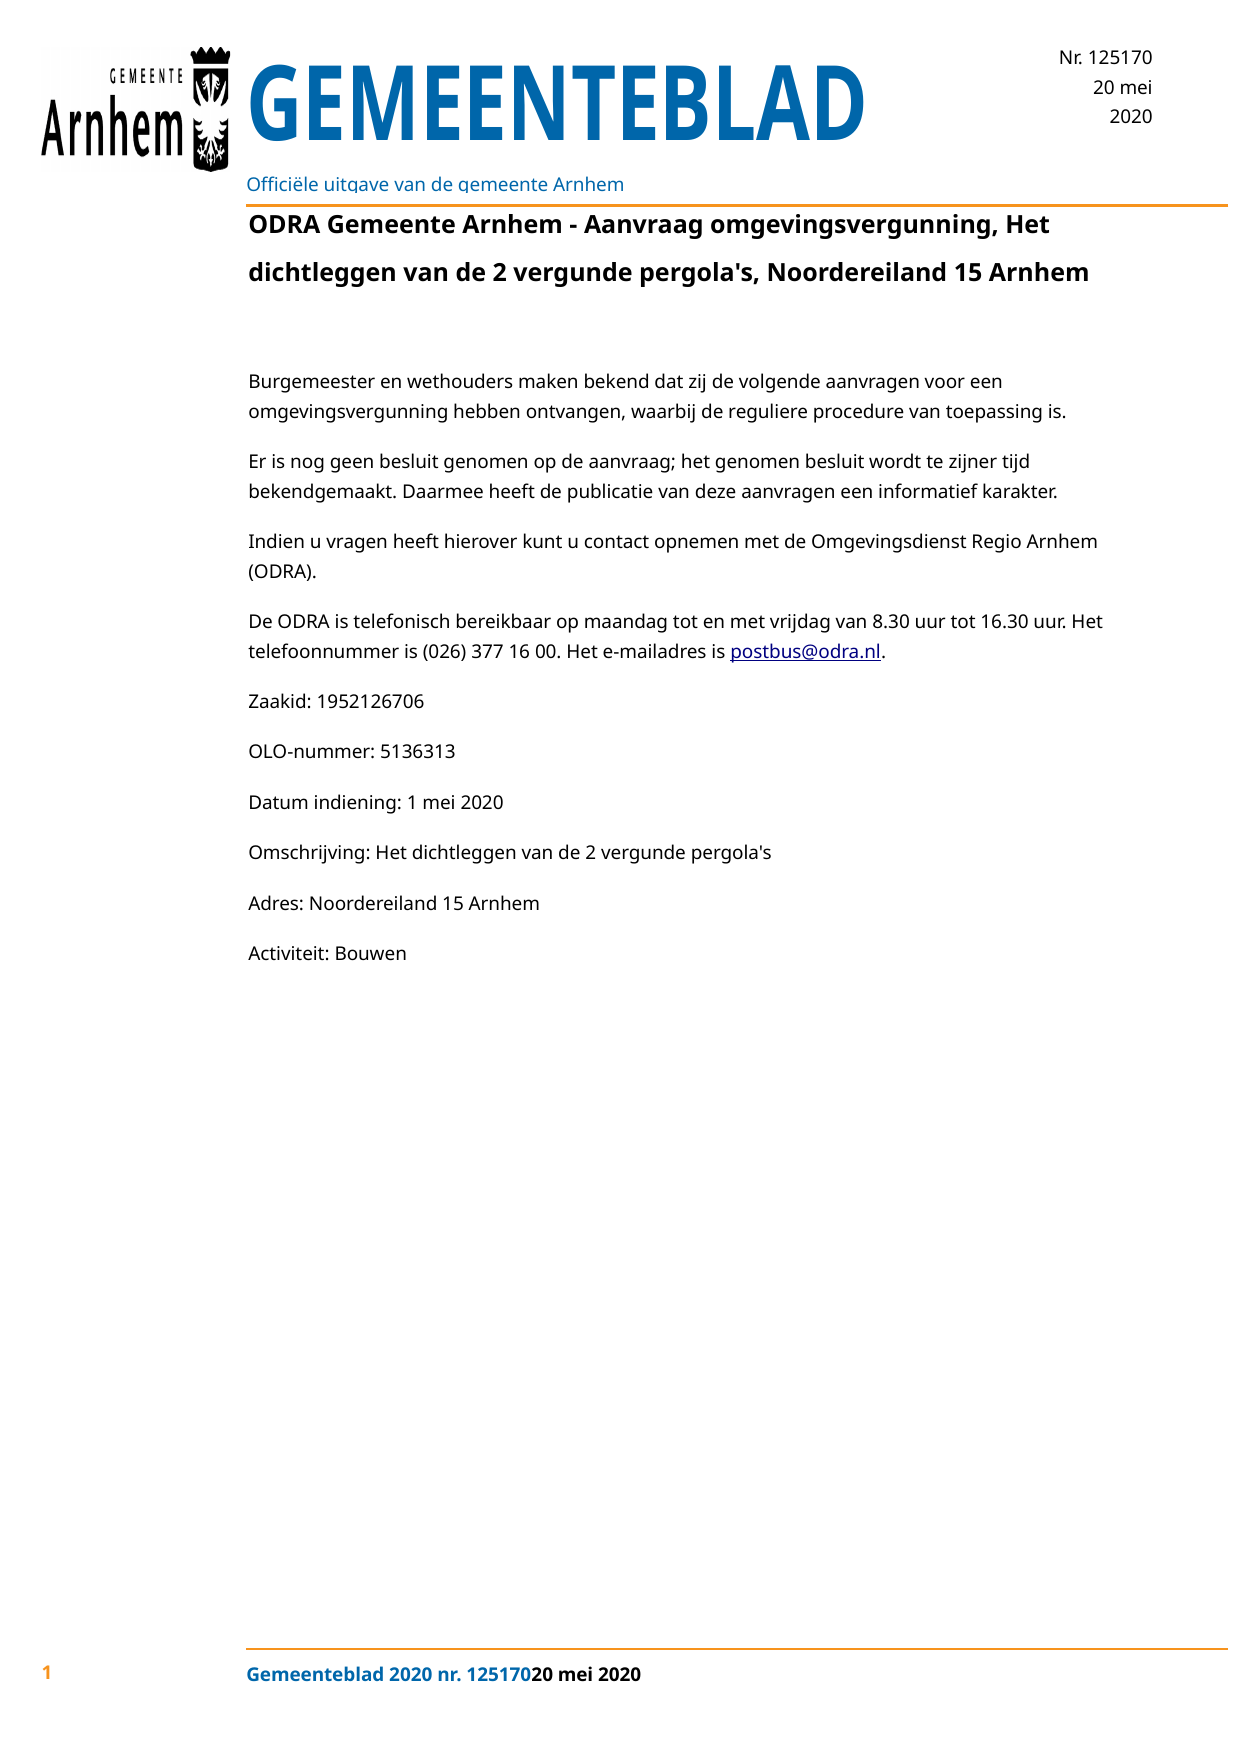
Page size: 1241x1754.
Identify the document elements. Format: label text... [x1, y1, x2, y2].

text De ODRA is telefonisch bereikbaar op maandag tot en met vrijdag van 8.30 uur tot 16.30 uur. Het telefoonnummer is (026) 377 16 00. Het e-mailadres is postbus@odra.nl. [248, 608, 1152, 664]
text Datum indiening: 1 mei 2020 [248, 789, 1152, 815]
text Indien u vragen heeft hierover kunt u contact opnemen met de Omgevingsdienst Regio Arnhem (ODRA). [248, 528, 1152, 584]
text ODRA Gemeente Arnhem - Aanvraag omgevingsvergunning, Het dichtleggen van de 2 vergunde pergola's, Noordereiland 15 Arnhem [248, 207, 1152, 288]
text OLO-nummer: 5136313 [248, 739, 1152, 764]
text Omschrijving: Het dichtleggen van de 2 vergunde pergola's [248, 839, 1152, 865]
text Adres: Noordereiland 15 Arnhem [248, 890, 1152, 916]
text Zaakid: 1952126706 [248, 688, 1152, 714]
text Er is nog geen besluit genomen op de aanvraag; het genomen besluit wordt te zijner tijd bekendgemaakt. Daarmee heeft de publicatie van deze aanvragen een informatief karakter. [248, 448, 1152, 504]
picture [41, 47, 231, 172]
text Burgemeester en wethouders maken bekend dat zij de volgende aanvragen voor een omgevingsvergunning hebben ontvangen, waarbij de reguliere procedure van toepassing is. [248, 368, 1152, 424]
text Activiteit: Bouwen [248, 940, 1152, 966]
